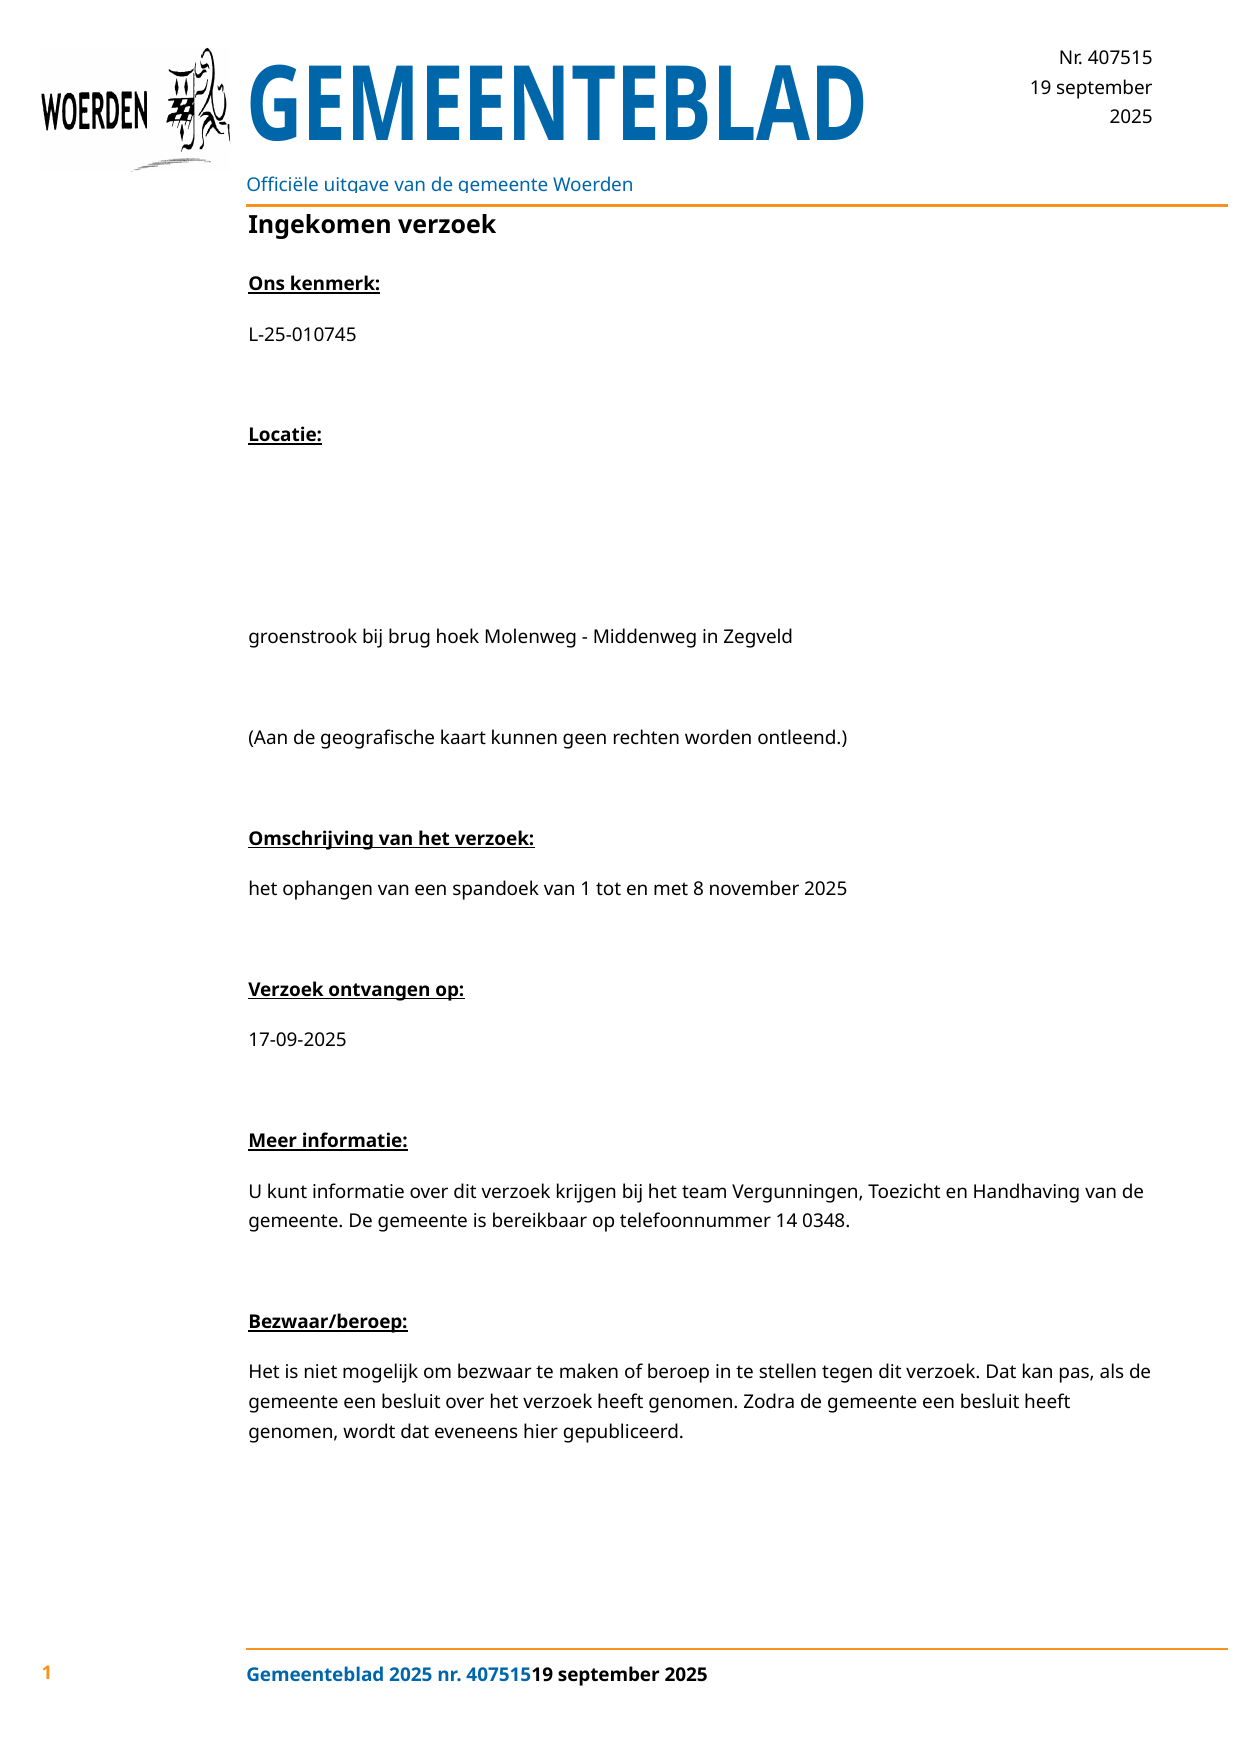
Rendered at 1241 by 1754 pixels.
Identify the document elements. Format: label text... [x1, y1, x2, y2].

text Ingekomen verzoek [248, 207, 1152, 241]
text Bezwaar/beroep: [248, 1308, 1152, 1334]
picture [41, 47, 231, 172]
text U kunt informatie over dit verzoek krijgen bij het team Vergunningen, Toezicht en Handhaving van de gemeente. De gemeente is bereikbaar op telefoonnummer 14 0348. [248, 1178, 1152, 1233]
text Het is niet mogelijk om bezwaar te maken of beroep in te stellen tegen dit verzoek. Dat kan pas, als de gemeente een besluit over het verzoek heeft genomen. Zodra de gemeente een besluit heeft genomen, wordt dat eveneens hier gepubliceerd. [248, 1359, 1152, 1443]
text Meer informatie: [248, 1127, 1152, 1153]
text 17-09-2025 [248, 1027, 1152, 1052]
text Locatie: [248, 422, 1152, 447]
text het ophangen van een spandoek van 1 tot en met 8 november 2025 [248, 875, 1152, 901]
text groenstrook bij brug hoek Molenweg - Middenweg in Zegveld [248, 623, 1152, 649]
text Omschrijving van het verzoek: [248, 825, 1152, 851]
text Ons kenmerk: [248, 270, 1152, 296]
text (Aan de geografische kaart kunnen geen rechten worden ontleend.) [248, 724, 1152, 750]
text L-25-010745 [248, 321, 1152, 346]
text Verzoek ontvangen op: [248, 976, 1152, 1002]
